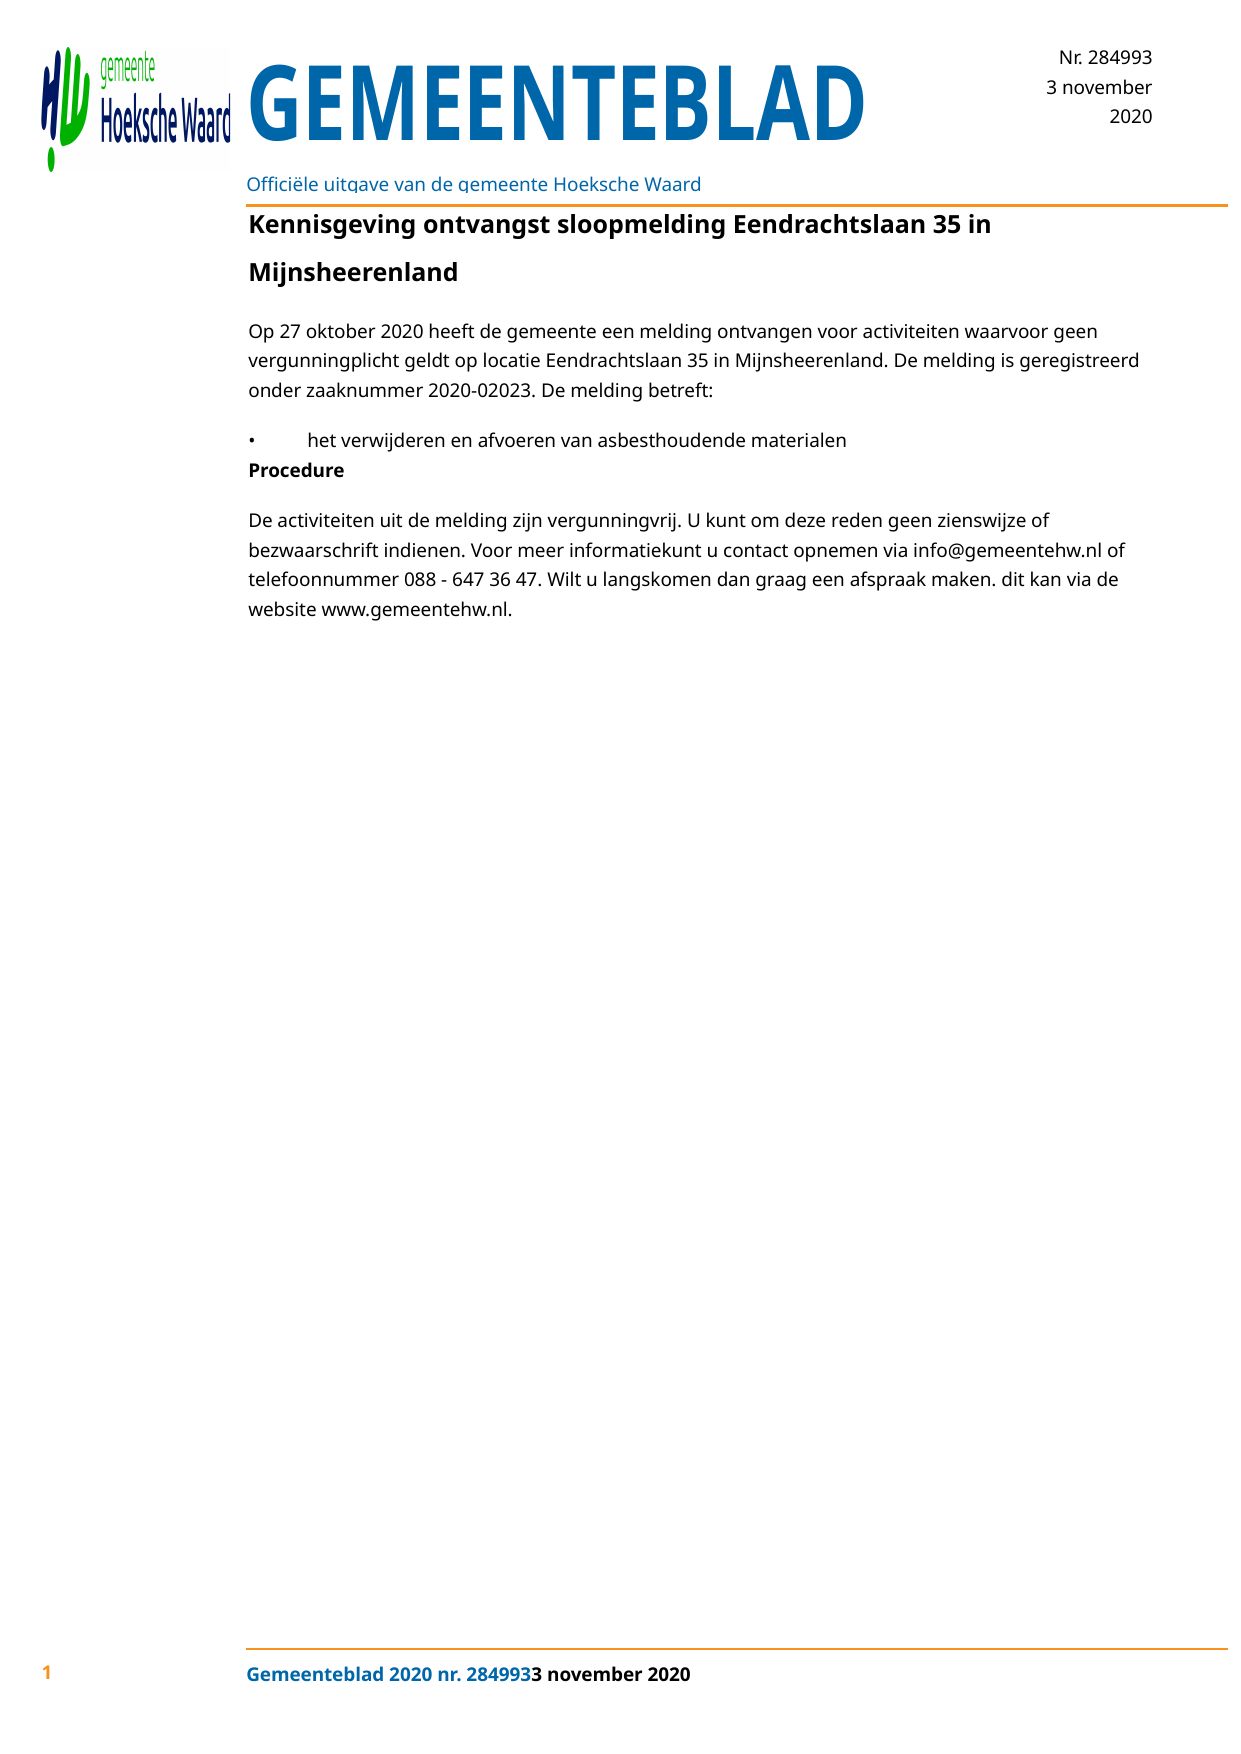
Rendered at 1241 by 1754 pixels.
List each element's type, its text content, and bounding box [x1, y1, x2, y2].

list het verwijderen en afvoeren van asbesthoudende materialen [248, 427, 1152, 453]
text Kennisgeving ontvangst sloopmelding Eendrachtslaan 35 in Mijnsheerenland [248, 207, 1152, 288]
text Procedure [248, 457, 1152, 483]
picture [41, 47, 231, 172]
text Op 27 oktober 2020 heeft de gemeente een melding ontvangen voor activiteiten waarvoor geen vergunningplicht geldt op locatie Eendrachtslaan 35 in Mijnsheerenland. De melding is geregistreerd onder zaaknummer 2020-02023. De melding betreft: [248, 318, 1152, 403]
text De activiteiten uit de melding zijn vergunningvrij. U kunt om deze reden geen zienswijze of bezwaarschrift indienen. Voor meer informatiekunt u contact opnemen via info@gemeentehw.nl of telefoonnummer 088 - 647 36 47. Wilt u langskomen dan graag een afspraak maken. dit kan via de website www.gemeentehw.nl. [248, 507, 1152, 622]
